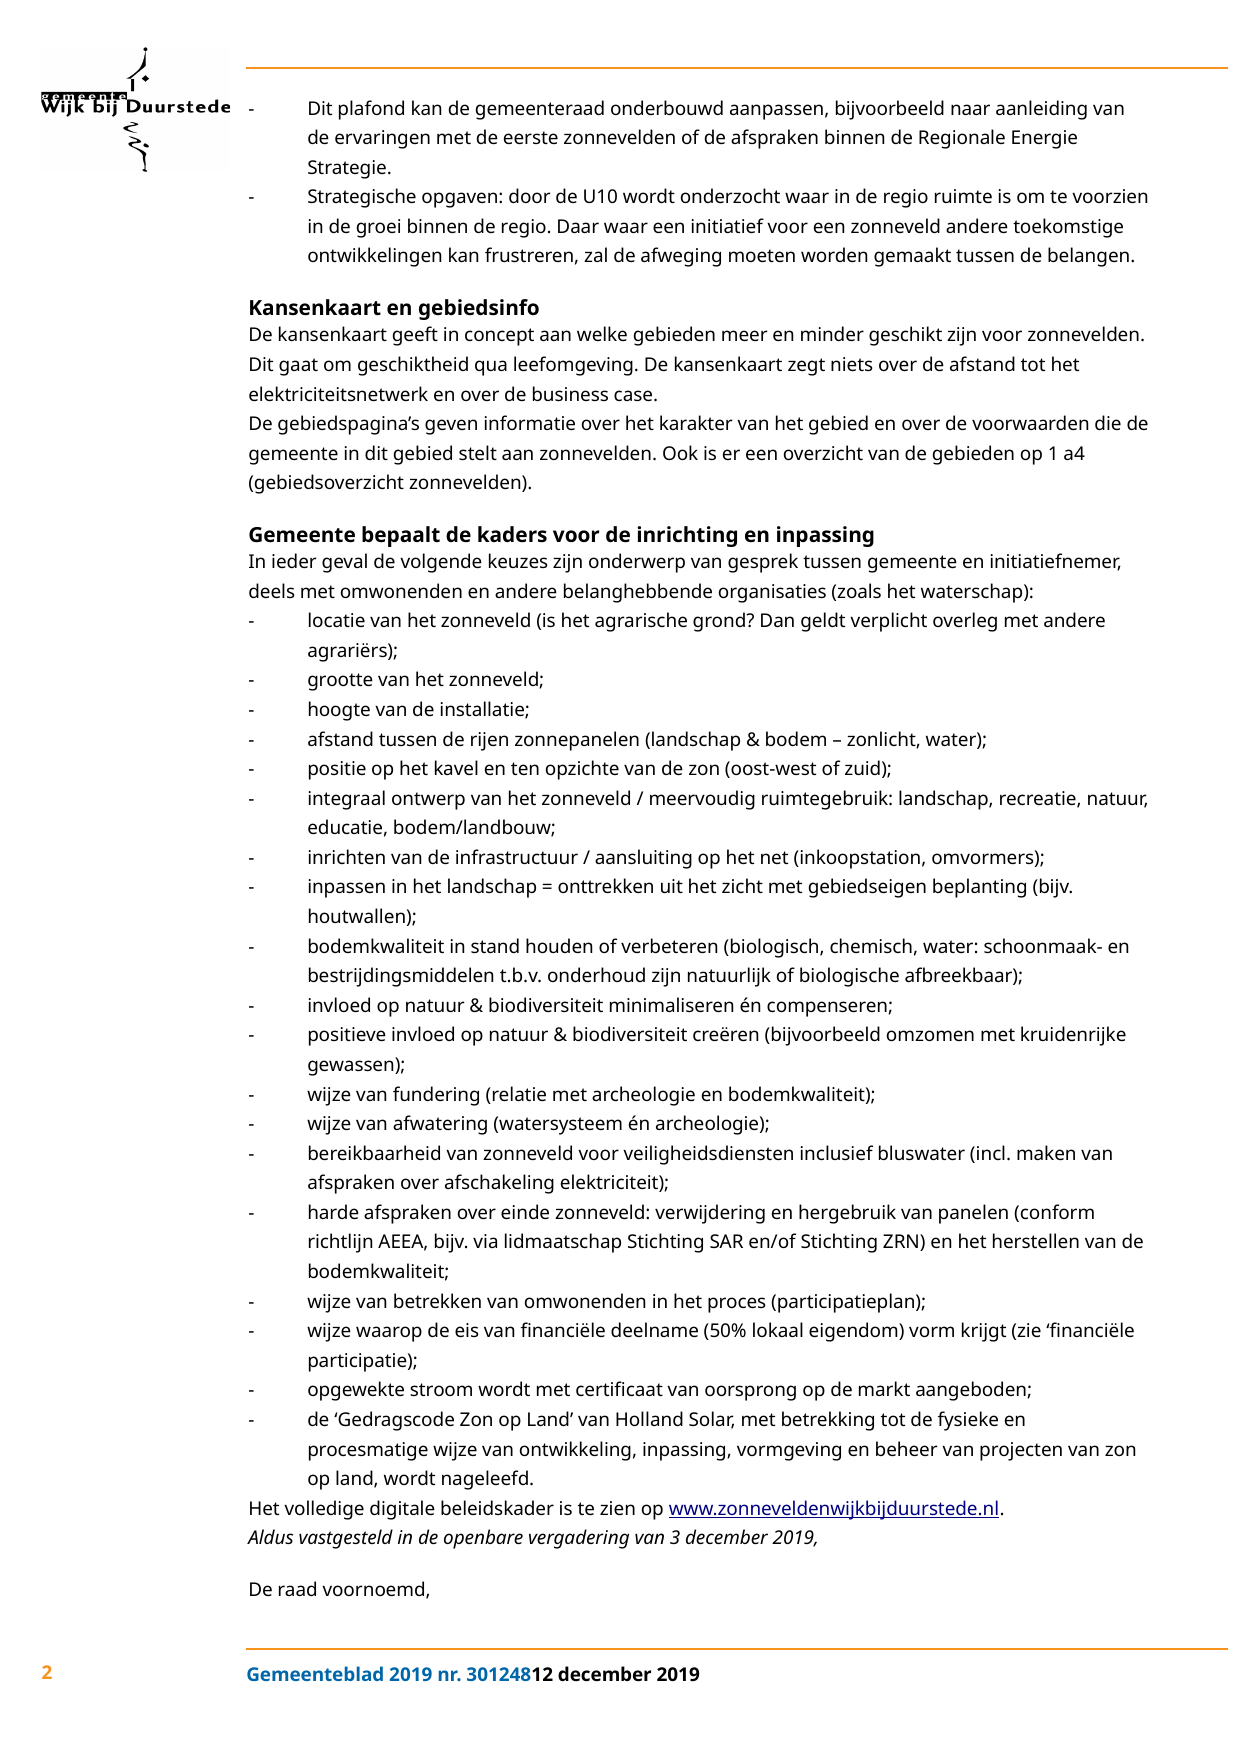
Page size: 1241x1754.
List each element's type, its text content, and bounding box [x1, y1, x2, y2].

list inrichten van de infrastructuur / aansluiting op het net (inkoopstation, omvormers); [248, 844, 1152, 870]
list grootte van het zonneveld; [248, 667, 1152, 692]
list Strategische opgaven: door de U10 wordt onderzocht waar in de regio ruimte is om te voorzien in de groei binnen de regio. Daar waar een initiatief voor een zonneveld andere toekomstige ontwikkelingen kan frustreren, zal de afweging moeten worden gemaakt tussen de belangen. [248, 183, 1152, 268]
list hoogte van de installatie; [248, 696, 1152, 722]
list wijze waarop de eis van financiële deelname (50% lokaal eigendom) vorm krijgt (zie ‘financiële participatie); [248, 1317, 1152, 1373]
list locatie van het zonneveld (is het agrarische grond? Dan geldt verplicht overleg met andere agrariërs); [248, 607, 1152, 663]
text Kansenkaart en gebiedsinfo [248, 293, 1152, 322]
list Dit plafond kan de gemeenteraad onderbouwd aanpassen, bijvoorbeeld naar aanleiding van de ervaringen met de eerste zonnevelden of de afspraken binnen de Regionale Energie Strategie. [248, 95, 1152, 180]
text Aldus vastgesteld in de openbare vergadering van 3 december 2019, [248, 1524, 1152, 1550]
list opgewekte stroom wordt met certificaat van oorsprong op de markt aangeboden; [248, 1377, 1152, 1402]
list wijze van betrekken van omwonenden in het proces (participatieplan); [248, 1288, 1152, 1314]
picture [41, 47, 231, 172]
text De gebiedspagina’s geven informatie over het karakter van het gebied en over de voorwaarden die de gemeente in dit gebied stelt aan zonnevelden. Ook is er een overzicht van de gebieden op 1 a4 (gebiedsoverzicht zonnevelden). [248, 410, 1152, 495]
list integraal ontwerp van het zonneveld / meervoudig ruimtegebruik: landschap, recreatie, natuur, educatie, bodem/landbouw; [248, 785, 1152, 840]
list wijze van fundering (relatie met archeologie en bodemkwaliteit); [248, 1081, 1152, 1107]
text De kansenkaart geeft in concept aan welke gebieden meer en minder geschikt zijn voor zonnevelden. Dit gaat om geschiktheid qua leefomgeving. De kansenkaart zegt niets over de afstand tot het elektriciteitsnetwerk en over de business case. [248, 322, 1152, 406]
text In ieder geval de volgende keuzes zijn onderwerp van gesprek tussen gemeente en initiatiefnemer, deels met omwonenden en andere belanghebbende organisaties (zoals het waterschap): [248, 548, 1152, 604]
list invloed op natuur & biodiversiteit minimaliseren én compenseren; [248, 992, 1152, 1018]
list positieve invloed op natuur & biodiversiteit creëren (bijvoorbeeld omzomen met kruidenrijke gewassen); [248, 1022, 1152, 1077]
list inpassen in het landschap = onttrekken uit het zicht met gebiedseigen beplanting (bijv. houtwallen); [248, 874, 1152, 929]
list bereikbaarheid van zonneveld voor veiligheidsdiensten inclusief bluswater (incl. maken van afspraken over afschakeling elektriciteit); [248, 1140, 1152, 1195]
list bodemkwaliteit in stand houden of verbeteren (biologisch, chemisch, water: schoonmaak- en bestrijdingsmiddelen t.b.v. onderhoud zijn natuurlijk of biologische afbreekbaar); [248, 933, 1152, 988]
text Het volledige digitale beleidskader is te zien op www.zonneveldenwijkbijduurstede.nl. [248, 1495, 1152, 1521]
list positie op het kavel en ten opzichte van de zon (oost-west of zuid); [248, 755, 1152, 781]
list wijze van afwatering (watersysteem én archeologie); [248, 1110, 1152, 1136]
list de ‘Gedragscode Zon op Land’ van Holland Solar, met betrekking tot de fysieke en procesmatige wijze van ontwikkeling, inpassing, vormgeving en beheer van projecten van zon op land, wordt nageleefd. [248, 1406, 1152, 1491]
text Gemeente bepaalt de kaders voor de inrichting en inpassing [248, 520, 1152, 548]
list harde afspraken over einde zonneveld: verwijdering en hergebruik van panelen (conform richtlijn AEEA, bijv. via lidmaatschap Stichting SAR en/of Stichting ZRN) en het herstellen van de bodemkwaliteit; [248, 1199, 1152, 1284]
text De raad voornoemd, [248, 1576, 1152, 1602]
list afstand tussen de rijen zonnepanelen (landschap & bodem – zonlicht, water); [248, 726, 1152, 752]
